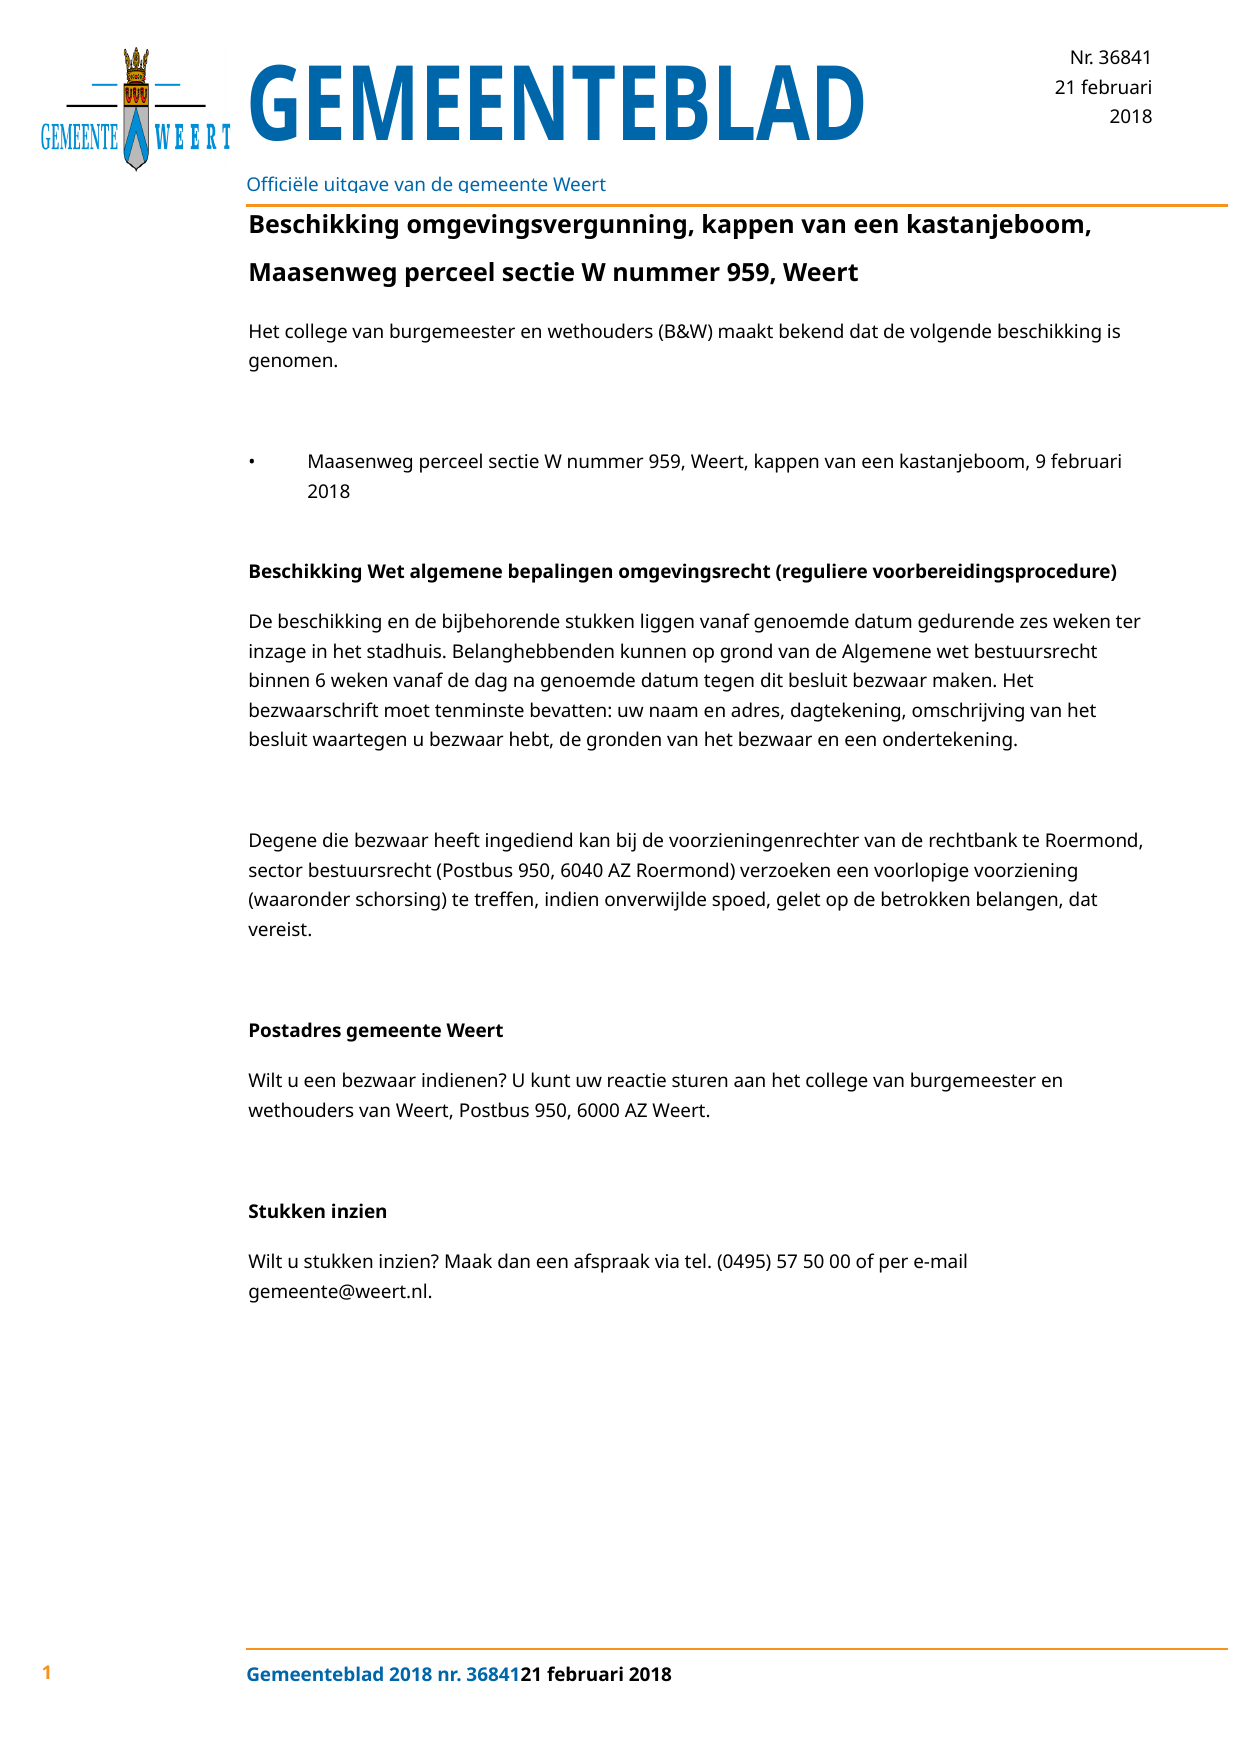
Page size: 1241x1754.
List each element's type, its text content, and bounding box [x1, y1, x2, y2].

text Beschikking Wet algemene bepalingen omgevingsrecht (reguliere voorbereidingsprocedure) [248, 558, 1152, 584]
text Het college van burgemeester en wethouders (B&W) maakt bekend dat de volgende beschikking is genomen. [248, 318, 1152, 373]
picture [41, 47, 231, 172]
text Stukken inzien [248, 1198, 1152, 1224]
text Postadres gemeente Weert [248, 1017, 1152, 1043]
text Degene die bezwaar heeft ingediend kan bij de voorzieningenrechter van de rechtbank te Roermond, sector bestuursrecht (Postbus 950, 6040 AZ Roermond) verzoeken een voorlopige voorziening (waaronder schorsing) te treffen, indien onverwijlde spoed, gelet op de betrokken belangen, dat vereist. [248, 827, 1152, 942]
text De beschikking en de bijbehorende stukken liggen vanaf genoemde datum gedurende zes weken ter inzage in het stadhuis. Belanghebbenden kunnen op grond van de Algemene wet bestuursrecht binnen 6 weken vanaf de dag na genoemde datum tegen dit besluit bezwaar maken. Het bezwaarschrift moet tenminste bevatten: uw naam en adres, dagtekening, omschrijving van het besluit waartegen u bezwaar hebt, de gronden van het bezwaar en een ondertekening. [248, 608, 1152, 752]
list Maasenweg perceel sectie W nummer 959, Weert, kappen van een kastanjeboom, 9 februari 2018 [248, 448, 1152, 504]
text Beschikking omgevingsvergunning, kappen van een kastanjeboom, Maasenweg perceel sectie W nummer 959, Weert [248, 207, 1152, 288]
text Wilt u stukken inzien? Maak dan een afspraak via tel. (0495) 57 50 00 of per e-mail gemeente@weert.nl. [248, 1248, 1152, 1304]
text Wilt u een bezwaar indienen? U kunt uw reactie sturen aan het college van burgemeester en wethouders van Weert, Postbus 950, 6000 AZ Weert. [248, 1067, 1152, 1123]
